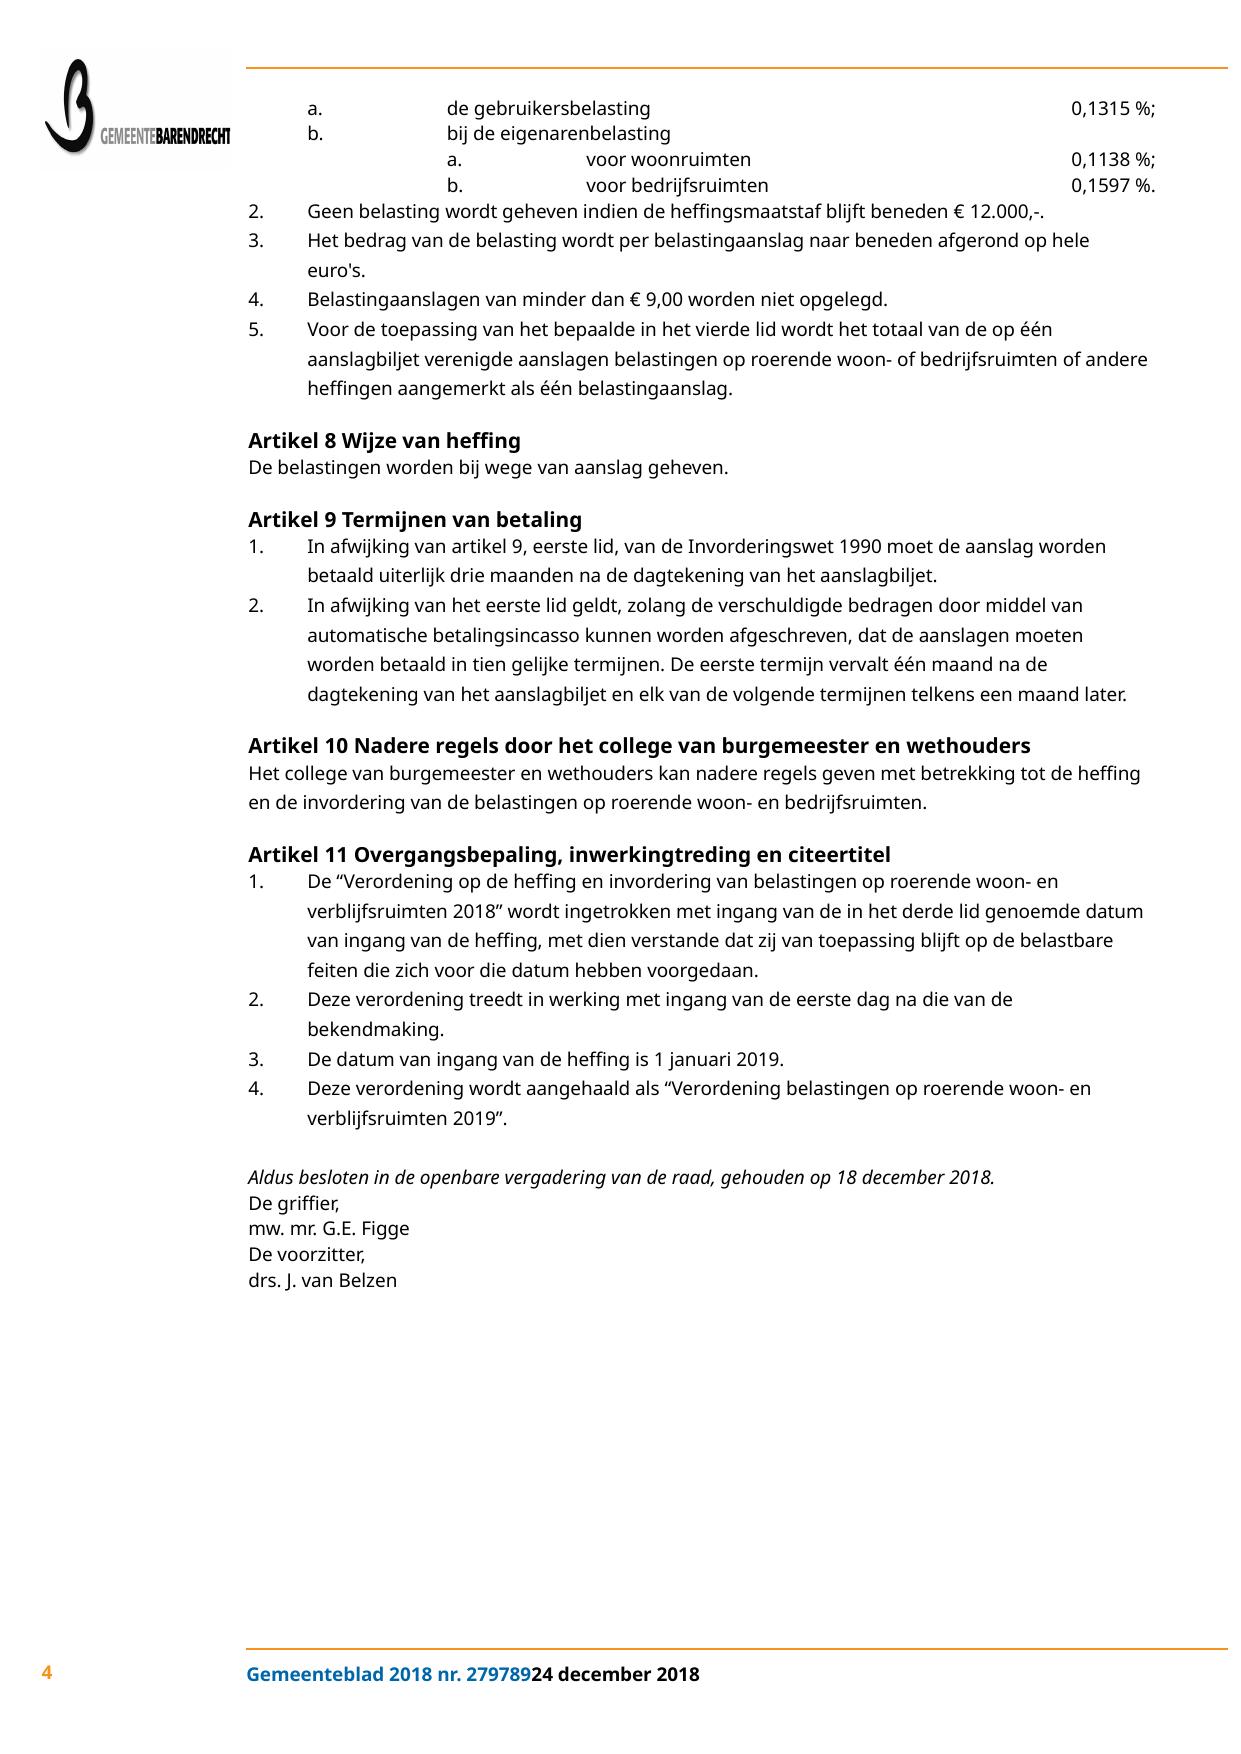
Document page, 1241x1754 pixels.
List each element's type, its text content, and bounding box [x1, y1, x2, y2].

table_cell b. [447, 172, 586, 198]
picture [41, 47, 231, 172]
text De griffier, [248, 1190, 1152, 1216]
list Het bedrag van de belasting wordt per belastingaanslag naar beneden afgerond op hele euro's. [248, 227, 1152, 283]
list De datum van ingang van de heffing is 1 januari 2019. [248, 1046, 1152, 1072]
table_cell [307, 172, 447, 198]
text mw. mr. G.E. Figge [248, 1216, 1152, 1241]
text Het college van burgemeester en wethouders kan nadere regels geven met betrekking tot de heffing en de invordering van de belastingen op roerende woon- en bedrijfsruimten. [248, 760, 1152, 815]
table_cell 0,1138 %; [1071, 146, 1211, 172]
list De “Verordening op de heffing en invordering van belastingen op roerende woon- en verblijfsruimten 2018” wordt ingetrokken met ingang van de in het derde lid genoemde datum van ingang van de heffing, met dien verstande dat zij van toepassing blijft op de belastbare feiten die zich voor die datum hebben voorgedaan. [248, 868, 1152, 983]
table_header de gebruikersbelasting [447, 95, 1071, 121]
table_cell b. [307, 121, 447, 146]
table_header 0,1315 %; [1071, 95, 1211, 121]
text Aldus besloten in de openbare vergadering van de raad, gehouden op 18 december 2018. [248, 1164, 1152, 1190]
list Voor de toepassing van het bepaalde in het vierde lid wordt het totaal van de op één aanslagbiljet verenigde aanslagen belastingen op roerende woon- of bedrijfsruimten of andere heffingen aangemerkt als één belastingaanslag. [248, 316, 1152, 401]
list Deze verordening wordt aangehaald als “Verordening belastingen op roerende woon- en verblijfsruimten 2019”. [248, 1075, 1152, 1131]
text drs. J. van Belzen [248, 1267, 1152, 1293]
list In afwijking van artikel 9, eerste lid, van de Invorderingswet 1990 moet de aanslag worden betaald uiterlijk drie maanden na de dagtekening van het aanslagbiljet. [248, 533, 1152, 588]
table_cell [1071, 121, 1211, 146]
table_cell bij de eigenarenbelasting [447, 121, 1071, 146]
table_cell voor bedrijfsruimten [586, 172, 1071, 198]
table_cell 0,1597 %. [1071, 172, 1211, 198]
list Geen belasting wordt geheven indien de heffingsmaatstaf blijft beneden € 12.000,-. [248, 198, 1152, 224]
text De voorzitter, [248, 1241, 1152, 1267]
list Belastingaanslagen van minder dan € 9,00 worden niet opgelegd. [248, 287, 1152, 312]
text Artikel 8 Wijze van heffing [248, 426, 1152, 454]
text Artikel 11 Overgangsbepaling, inwerkingtreding en citeertitel [248, 840, 1152, 868]
table_cell a. [447, 146, 586, 172]
text Artikel 10 Nadere regels door het college van burgemeester en wethouders [248, 731, 1152, 760]
text Artikel 9 Termijnen van betaling [248, 505, 1152, 533]
table_cell voor woonruimten [586, 146, 1071, 172]
text De belastingen worden bij wege van aanslag geheven. [248, 454, 1152, 480]
list In afwijking van het eerste lid geldt, zolang de verschuldigde bedragen door middel van automatische betalingsincasso kunnen worden afgeschreven, dat de aanslagen moeten worden betaald in tien gelijke termijnen. De eerste termijn vervalt één maand na de dagtekening van het aanslagbiljet en elk van de volgende termijnen telkens een maand later. [248, 592, 1152, 707]
table_header a. [307, 95, 447, 121]
table_cell [307, 146, 447, 172]
list Deze verordening treedt in werking met ingang van de eerste dag na die van de bekendmaking. [248, 987, 1152, 1042]
